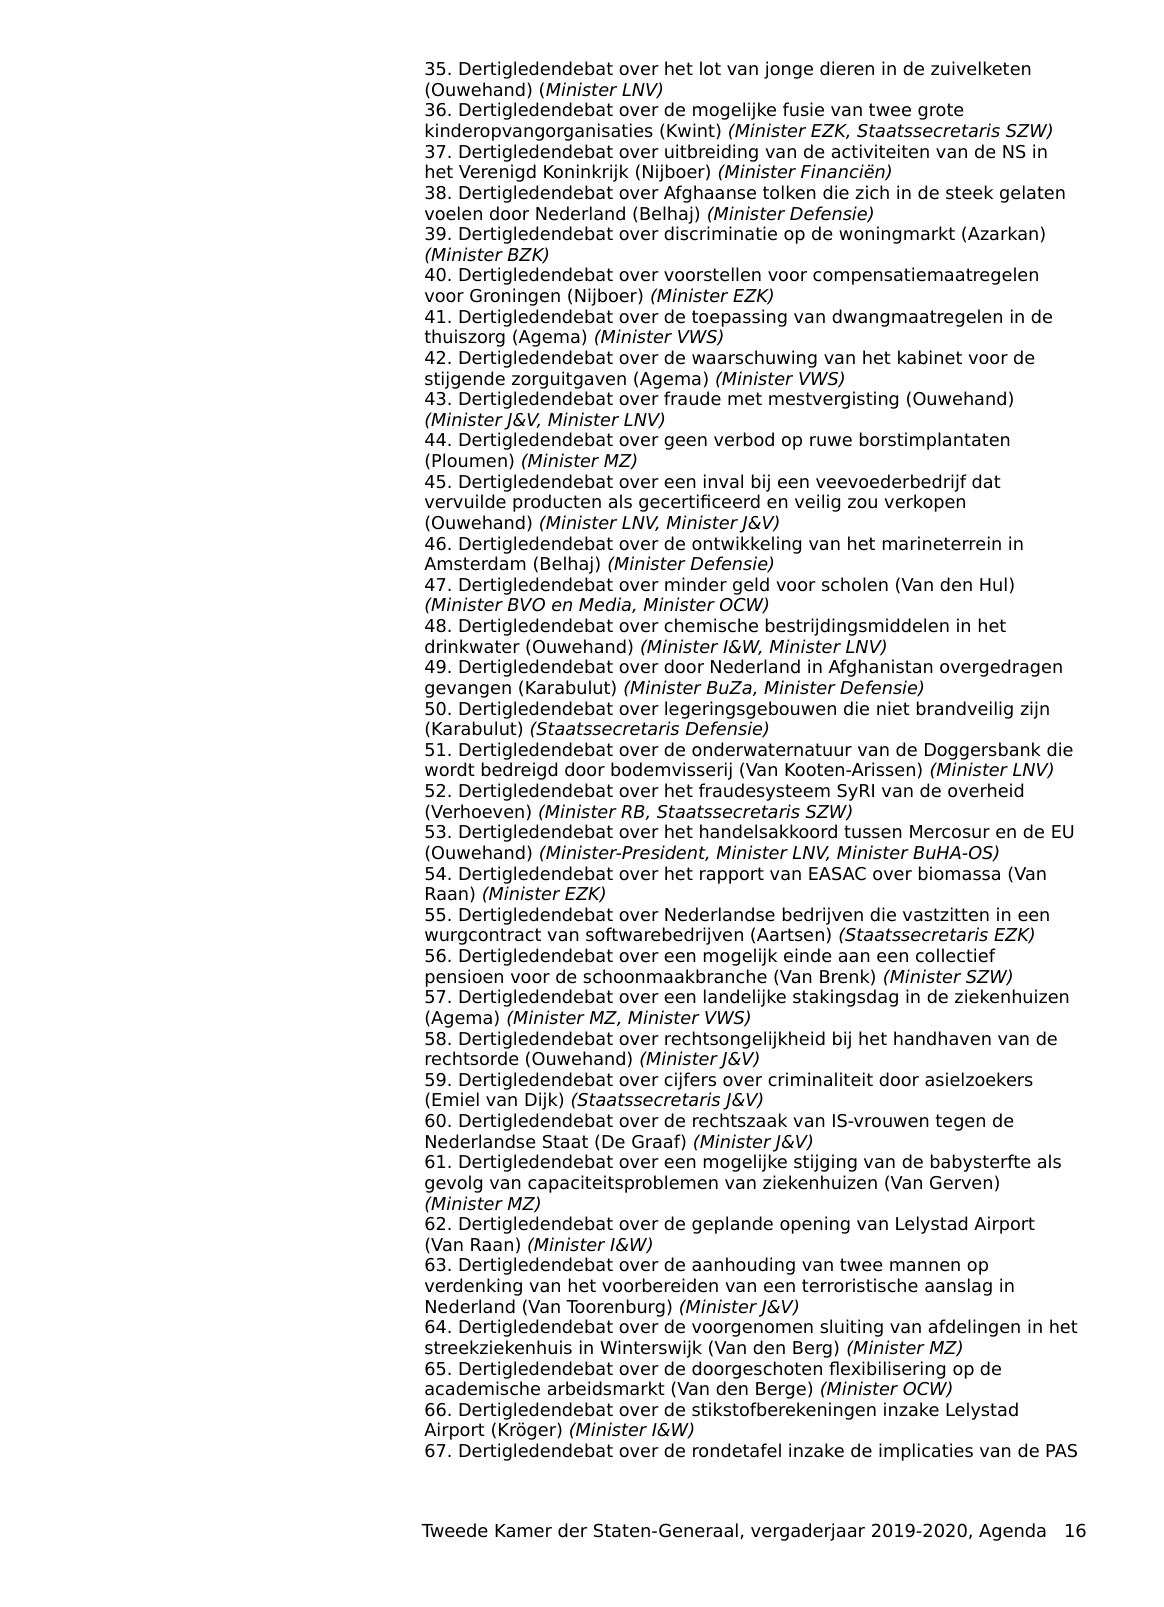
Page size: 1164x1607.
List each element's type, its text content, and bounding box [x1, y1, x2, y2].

table_cell [401, 430, 418, 472]
table_cell [77, 699, 401, 740]
table_cell 54. Dertigledendebat over het rapport van EASAC over biomassa (Van Raan) (Minister EZK) [418, 864, 1087, 905]
table_cell 36. Dertigledendebat over de mogelijke fusie van twee grote kinderopvangorganisaties (Kwint) (Minister EZK, Staatssecretaris SZW) [418, 100, 1087, 142]
table_cell 45. Dertigledendebat over een inval bij een veevoederbedrijf dat vervuilde producten als gecertificeerd en veilig zou verkopen (Ouwehand) (Minister LNV, Minister J&V) [418, 472, 1087, 533]
table_cell [401, 1152, 418, 1214]
table_cell 38. Dertigledendebat over Afghaanse tolken die zich in de steek gelaten voelen door Nederland (Belhaj) (Minister Defensie) [418, 183, 1087, 224]
table_cell 47. Dertigledendebat over minder geld voor scholen (Van den Hul) (Minister BVO en Media, Minister OCW) [418, 575, 1087, 616]
table_cell [401, 1111, 418, 1152]
table_cell [401, 348, 418, 389]
table_cell 63. Dertigledendebat over de aanhouding van twee mannen op verdenking van het voorbereiden van een terroristische aanslag in Nederland (Van Toorenburg) (Minister J&V) [418, 1255, 1087, 1317]
table_cell [401, 1359, 418, 1400]
table_cell [77, 1317, 401, 1358]
table_cell [77, 142, 401, 183]
table_cell [401, 1070, 418, 1111]
table_cell [77, 781, 401, 822]
table_cell 55. Dertigledendebat over Nederlandse bedrijven die vastzitten in een wurgcontract van softwarebedrijven (Aartsen) (Staatssecretaris EZK) [418, 905, 1087, 946]
table_cell 50. Dertigledendebat over legeringsgebouwen die niet brandveilig zijn (Karabulut) (Staatssecretaris Defensie) [418, 699, 1087, 740]
table_cell 40. Dertigledendebat over voorstellen voor compensatiemaatregelen voor Groningen (Nijboer) (Minister EZK) [418, 265, 1087, 307]
table_cell [77, 822, 401, 863]
table_cell [77, 534, 401, 575]
table_cell [77, 575, 401, 616]
table_cell [77, 1441, 401, 1462]
table_cell [77, 1070, 401, 1111]
table_cell 60. Dertigledendebat over de rechtszaak van IS-vrouwen tegen de Nederlandse Staat (De Graaf) (Minister J&V) [418, 1111, 1087, 1152]
table_cell 39. Dertigledendebat over discriminatie op de woningmarkt (Azarkan) (Minister BZK) [418, 224, 1087, 265]
table_cell [401, 142, 418, 183]
table_cell [77, 1255, 401, 1317]
table_cell 43. Dertigledendebat over fraude met mestvergisting (Ouwehand) (Minister J&V, Minister LNV) [418, 389, 1087, 430]
table_cell [77, 1029, 401, 1070]
table_cell [77, 1152, 401, 1214]
table_cell [401, 307, 418, 348]
table_cell [77, 657, 401, 698]
table_cell [401, 822, 418, 863]
table_cell [401, 864, 418, 905]
table_cell 53. Dertigledendebat over het handelsakkoord tussen Mercosur en de EU (Ouwehand) (Minister-President, Minister LNV, Minister BuHA-OS) [418, 822, 1087, 863]
table_cell 59. Dertigledendebat over cijfers over criminaliteit door asielzoekers (Emiel van Dijk) (Staatssecretaris J&V) [418, 1070, 1087, 1111]
table_cell 51. Dertigledendebat over de onderwaternatuur van de Doggersbank die wordt bedreigd door bodemvisserij (Van Kooten-Arissen) (Minister LNV) [418, 740, 1087, 781]
table_cell [401, 265, 418, 307]
table_cell [401, 781, 418, 822]
table_cell [401, 905, 418, 946]
table_cell [77, 472, 401, 533]
table_cell [401, 1255, 418, 1317]
table_cell 56. Dertigledendebat over een mogelijk einde aan een collectief pensioen voor de schoonmaakbranche (Van Brenk) (Minister SZW) [418, 946, 1087, 987]
table_cell 64. Dertigledendebat over de voorgenomen sluiting van afdelingen in het streekziekenhuis in Winterswijk (Van den Berg) (Minister MZ) [418, 1317, 1087, 1358]
table_cell 65. Dertigledendebat over de doorgeschoten flexibilisering op de academische arbeidsmarkt (Van den Berge) (Minister OCW) [418, 1359, 1087, 1400]
table_cell [77, 307, 401, 348]
table_cell [77, 616, 401, 657]
table_cell [77, 1359, 401, 1400]
table_cell [77, 430, 401, 472]
table_cell [401, 657, 418, 698]
table_cell [401, 59, 418, 100]
table_cell 66. Dertigledendebat over de stikstofberekeningen inzake Lelystad Airport (Kröger) (Minister I&W) [418, 1400, 1087, 1441]
table_cell 41. Dertigledendebat over de toepassing van dwangmaatregelen in de thuiszorg (Agema) (Minister VWS) [418, 307, 1087, 348]
table_cell [401, 472, 418, 533]
table_cell [77, 59, 401, 100]
table_cell [401, 1317, 418, 1358]
table_cell [77, 100, 401, 142]
table_cell [401, 616, 418, 657]
table_cell [401, 100, 418, 142]
table_cell [401, 389, 418, 430]
table_cell 37. Dertigledendebat over uitbreiding van de activiteiten van de NS in het Verenigd Koninkrijk (Nijboer) (Minister Financiën) [418, 142, 1087, 183]
table_cell 48. Dertigledendebat over chemische bestrijdingsmiddelen in het drinkwater (Ouwehand) (Minister I&W, Minister LNV) [418, 616, 1087, 657]
table_cell 57. Dertigledendebat over een landelijke stakingsdag in de ziekenhuizen (Agema) (Minister MZ, Minister VWS) [418, 987, 1087, 1028]
table_cell [77, 946, 401, 987]
table_cell [77, 1400, 401, 1441]
table_cell [77, 1111, 401, 1152]
table_cell [77, 389, 401, 430]
table_cell [401, 224, 418, 265]
table_cell 46. Dertigledendebat over de ontwikkeling van het marineterrein in Amsterdam (Belhaj) (Minister Defensie) [418, 534, 1087, 575]
table_cell [77, 348, 401, 389]
table_cell [77, 905, 401, 946]
table_cell [77, 740, 401, 781]
table_cell [401, 1441, 418, 1462]
table_cell [77, 987, 401, 1028]
table_cell 52. Dertigledendebat over het fraudesysteem SyRI van de overheid (Verhoeven) (Minister RB, Staatssecretaris SZW) [418, 781, 1087, 822]
table_cell 58. Dertigledendebat over rechtsongelijkheid bij het handhaven van de rechtsorde (Ouwehand) (Minister J&V) [418, 1029, 1087, 1070]
table_cell [77, 183, 401, 224]
table_cell [401, 946, 418, 987]
table_cell [401, 699, 418, 740]
table_cell [401, 1214, 418, 1255]
table_cell 35. Dertigledendebat over het lot van jonge dieren in de zuivelketen (Ouwehand) (Minister LNV) [418, 59, 1087, 100]
table_cell 49. Dertigledendebat over door Nederland in Afghanistan overgedragen gevangen (Karabulut) (Minister BuZa, Minister Defensie) [418, 657, 1087, 698]
table_cell 61. Dertigledendebat over een mogelijke stijging van de babysterfte als gevolg van capaciteitsproblemen van ziekenhuizen (Van Gerven) (Minister MZ) [418, 1152, 1087, 1214]
table_cell [77, 224, 401, 265]
table_cell [401, 1029, 418, 1070]
table_cell [401, 534, 418, 575]
table_cell [401, 575, 418, 616]
table_cell [401, 1400, 418, 1441]
table_cell [77, 1214, 401, 1255]
table_cell [401, 183, 418, 224]
table_cell 44. Dertigledendebat over geen verbod op ruwe borstimplantaten (Ploumen) (Minister MZ) [418, 430, 1087, 472]
table_cell 62. Dertigledendebat over de geplande opening van Lelystad Airport (Van Raan) (Minister I&W) [418, 1214, 1087, 1255]
table_cell [77, 265, 401, 307]
table_cell 42. Dertigledendebat over de waarschuwing van het kabinet voor de stijgende zorguitgaven (Agema) (Minister VWS) [418, 348, 1087, 389]
table_cell [77, 864, 401, 905]
table_cell 67. Dertigledendebat over de rondetafel inzake de implicaties van de PAS [418, 1441, 1087, 1462]
table_cell [401, 987, 418, 1028]
table_cell [401, 740, 418, 781]
